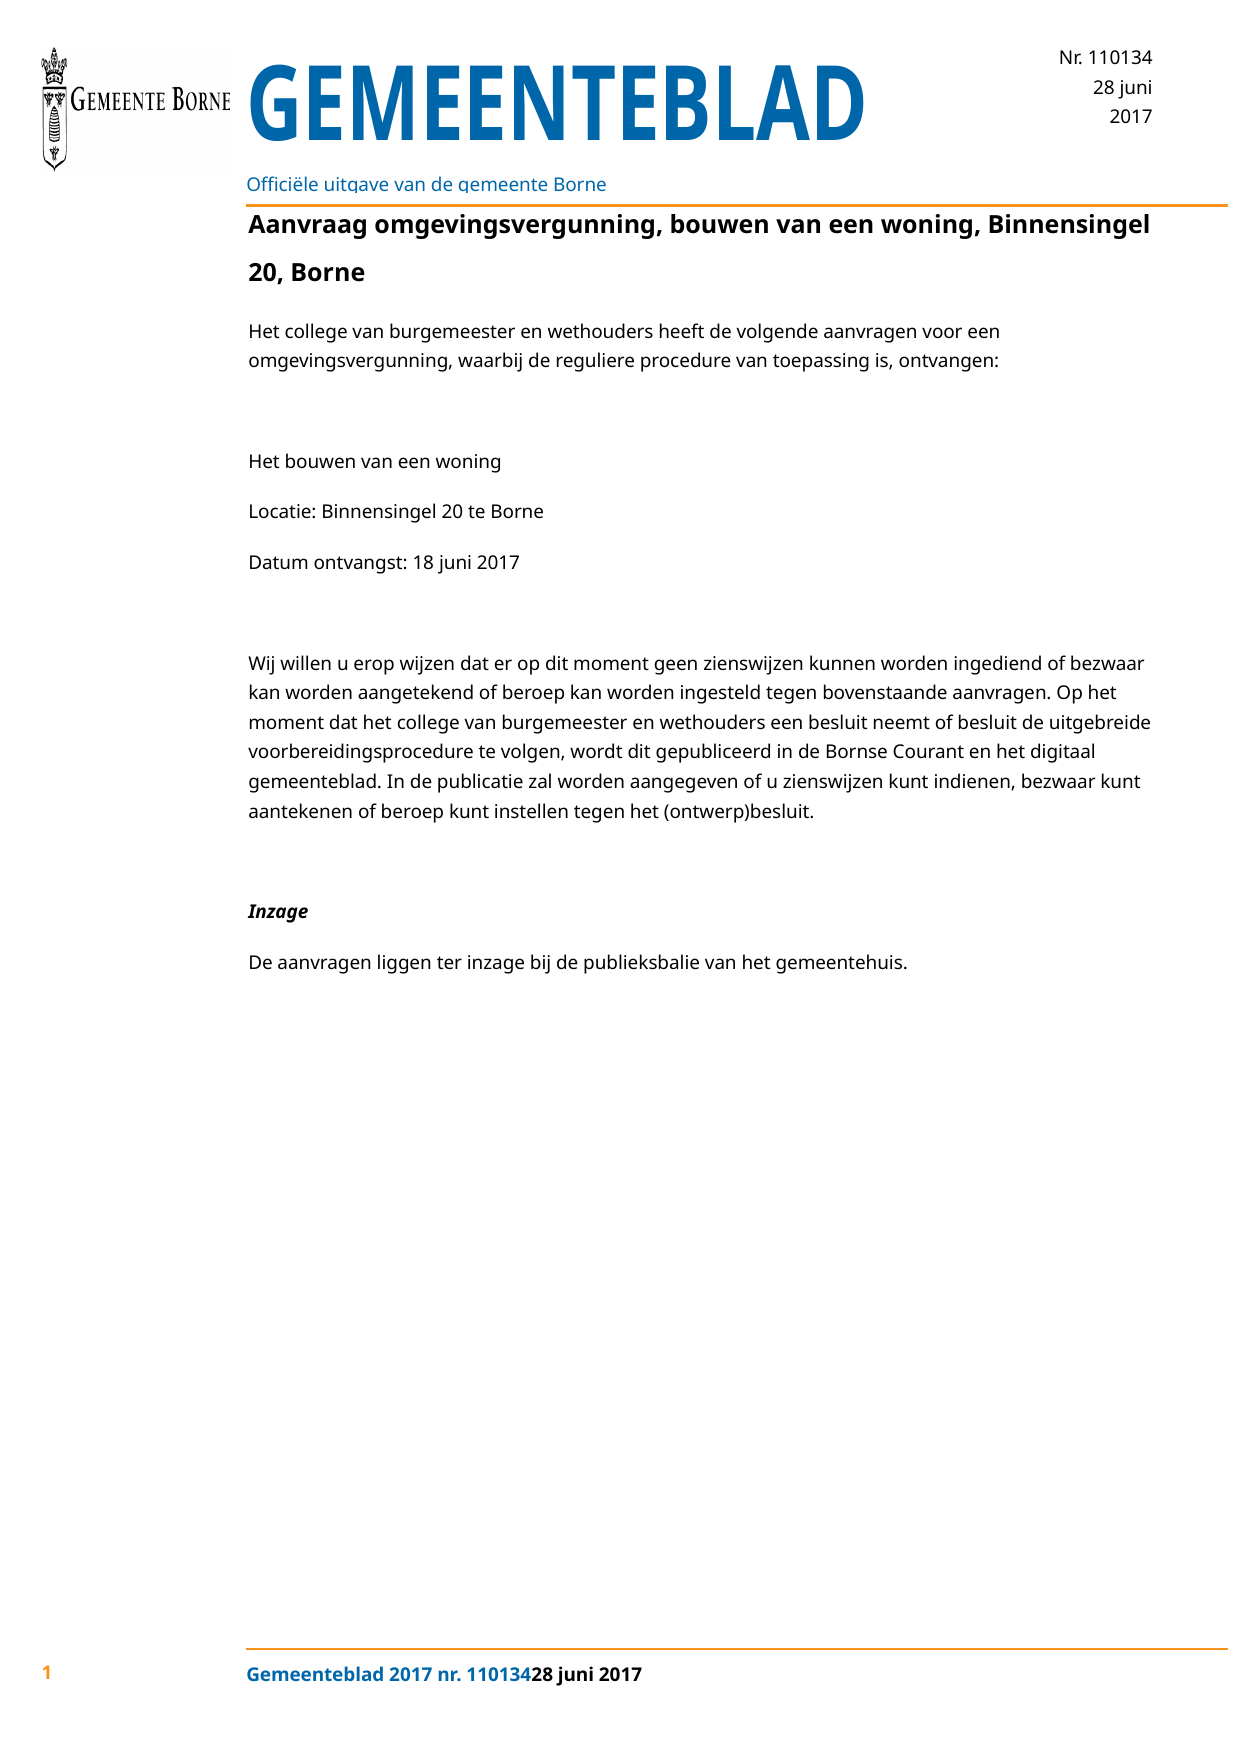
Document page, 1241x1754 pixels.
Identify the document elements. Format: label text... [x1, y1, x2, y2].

text Het bouwen van een woning [248, 448, 1152, 474]
text Wij willen u erop wijzen dat er op dit moment geen zienswijzen kunnen worden ingediend of bezwaar kan worden aangetekend of beroep kan worden ingesteld tegen bovenstaande aanvragen. Op het moment dat het college van burgemeester en wethouders een besluit neemt of besluit de uitgebreide voorbereidingsprocedure te volgen, wordt dit gepubliceerd in de Bornse Courant en het digitaal gemeenteblad. In de publicatie zal worden aangegeven of u zienswijzen kunt indienen, bezwaar kunt aantekenen of beroep kunt instellen tegen het (ontwerp)besluit. [248, 650, 1152, 824]
text Inzage [248, 899, 1152, 924]
text Locatie: Binnensingel 20 te Borne [248, 499, 1152, 524]
text Aanvraag omgevingsvergunning, bouwen van een woning, Binnensingel 20, Borne [248, 207, 1152, 288]
text De aanvragen liggen ter inzage bij de publieksbalie van het gemeentehuis. [248, 949, 1152, 975]
picture [41, 47, 231, 172]
text Het college van burgemeester en wethouders heeft de volgende aanvragen voor een omgevingsvergunning, waarbij de reguliere procedure van toepassing is, ontvangen: [248, 318, 1152, 373]
text Datum ontvangst: 18 juni 2017 [248, 549, 1152, 575]
